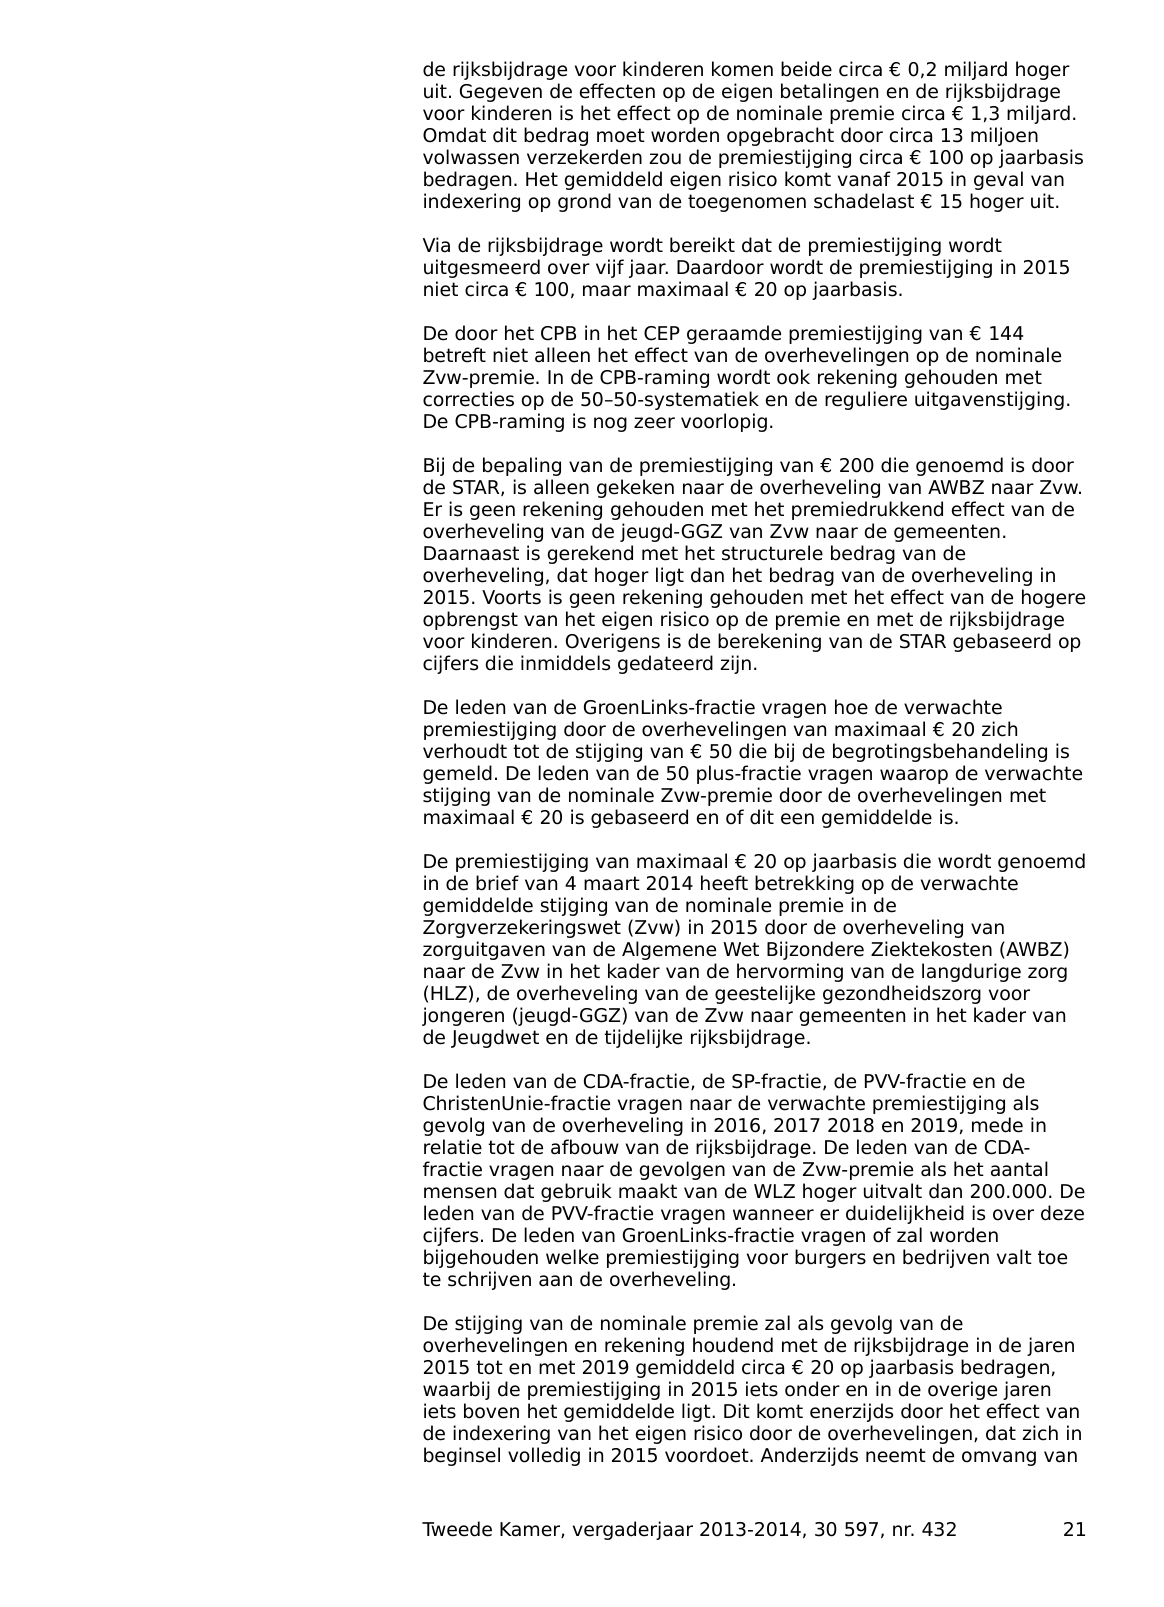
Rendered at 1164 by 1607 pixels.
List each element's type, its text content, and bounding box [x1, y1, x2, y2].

text De premiestijging van maximaal € 20 op jaarbasis die wordt genoemd in de brief van 4 maart 2014 heeft betrekking op de verwachte gemiddelde stijging van de nominale premie in de Zorgverzekeringswet (Zvw) in 2015 door de overheveling van zorguitgaven van de Algemene Wet Bijzondere Ziektekosten (AWBZ) naar de Zvw in het kader van de hervorming van de langdurige zorg (HLZ), de overheveling van de geestelijke gezondheidszorg voor jongeren (jeugd-GGZ) van de Zvw naar gemeenten in het kader van de Jeugdwet en de tijdelijke rijksbijdrage. [422, 851, 1087, 1049]
text De leden van de CDA-fractie, de SP-fractie, de PVV-fractie en de ChristenUnie-fractie vragen naar de verwachte premiestijging als gevolg van de overheveling in 2016, 2017 2018 en 2019, mede in relatie tot de afbouw van de rijksbijdrage. De leden van de CDA-fractie vragen naar de gevolgen van de Zvw-premie als het aantal mensen dat gebruik maakt van de WLZ hoger uitvalt dan 200.000. De leden van de PVV-fractie vragen wanneer er duidelijkheid is over deze cijfers. De leden van GroenLinks-fractie vragen of zal worden bijgehouden welke premiestijging voor burgers en bedrijven valt toe te schrijven aan de overheveling. [422, 1071, 1087, 1291]
text Via de rijksbijdrage wordt bereikt dat de premiestijging wordt uitgesmeerd over vijf jaar. Daardoor wordt de premiestijging in 2015 niet circa € 100, maar maximaal € 20 op jaarbasis. [422, 235, 1087, 301]
text De door het CPB in het CEP geraamde premiestijging van € 144 betreft niet alleen het effect van de overhevelingen op de nominale Zvw-premie. In de CPB-raming wordt ook rekening gehouden met correcties op de 50–50-systematiek en de reguliere uitgavenstijging. De CPB-raming is nog zeer voorlopig. [422, 323, 1087, 433]
text Bij de bepaling van de premiestijging van € 200 die genoemd is door de STAR, is alleen gekeken naar de overheveling van AWBZ naar Zvw. Er is geen rekening gehouden met het premiedrukkend effect van de overheveling van de jeugd-GGZ van Zvw naar de gemeenten. Daarnaast is gerekend met het structurele bedrag van de overheveling, dat hoger ligt dan het bedrag van de overheveling in 2015. Voorts is geen rekening gehouden met het effect van de hogere opbrengst van het eigen risico op de premie en met de rijksbijdrage voor kinderen. Overigens is de berekening van de STAR gebaseerd op cijfers die inmiddels gedateerd zijn. [422, 455, 1087, 675]
text de rijksbijdrage voor kinderen komen beide circa € 0,2 miljard hoger uit. Gegeven de effecten op de eigen betalingen en de rijksbijdrage voor kinderen is het effect op de nominale premie circa € 1,3 miljard. Omdat dit bedrag moet worden opgebracht door circa 13 miljoen volwassen verzekerden zou de premiestijging circa € 100 op jaarbasis bedragen. Het gemiddeld eigen risico komt vanaf 2015 in geval van indexering op grond van de toegenomen schadelast € 15 hoger uit. [422, 59, 1087, 213]
text De stijging van de nominale premie zal als gevolg van de overhevelingen en rekening houdend met de rijksbijdrage in de jaren 2015 tot en met 2019 gemiddeld circa € 20 op jaarbasis bedragen, waarbij de premiestijging in 2015 iets onder en in de overige jaren iets boven het gemiddelde ligt. Dit komt enerzijds door het effect van de indexering van het eigen risico door de overhevelingen, dat zich in beginsel volledig in 2015 voordoet. Anderzijds neemt de omvang van [422, 1313, 1087, 1467]
text De leden van de GroenLinks-fractie vragen hoe de verwachte premiestijging door de overhevelingen van maximaal € 20 zich verhoudt tot de stijging van € 50 die bij de begrotingsbehandeling is gemeld. De leden van de 50 plus-fractie vragen waarop de verwachte stijging van de nominale Zvw-premie door de overhevelingen met maximaal € 20 is gebaseerd en of dit een gemiddelde is. [422, 697, 1087, 829]
